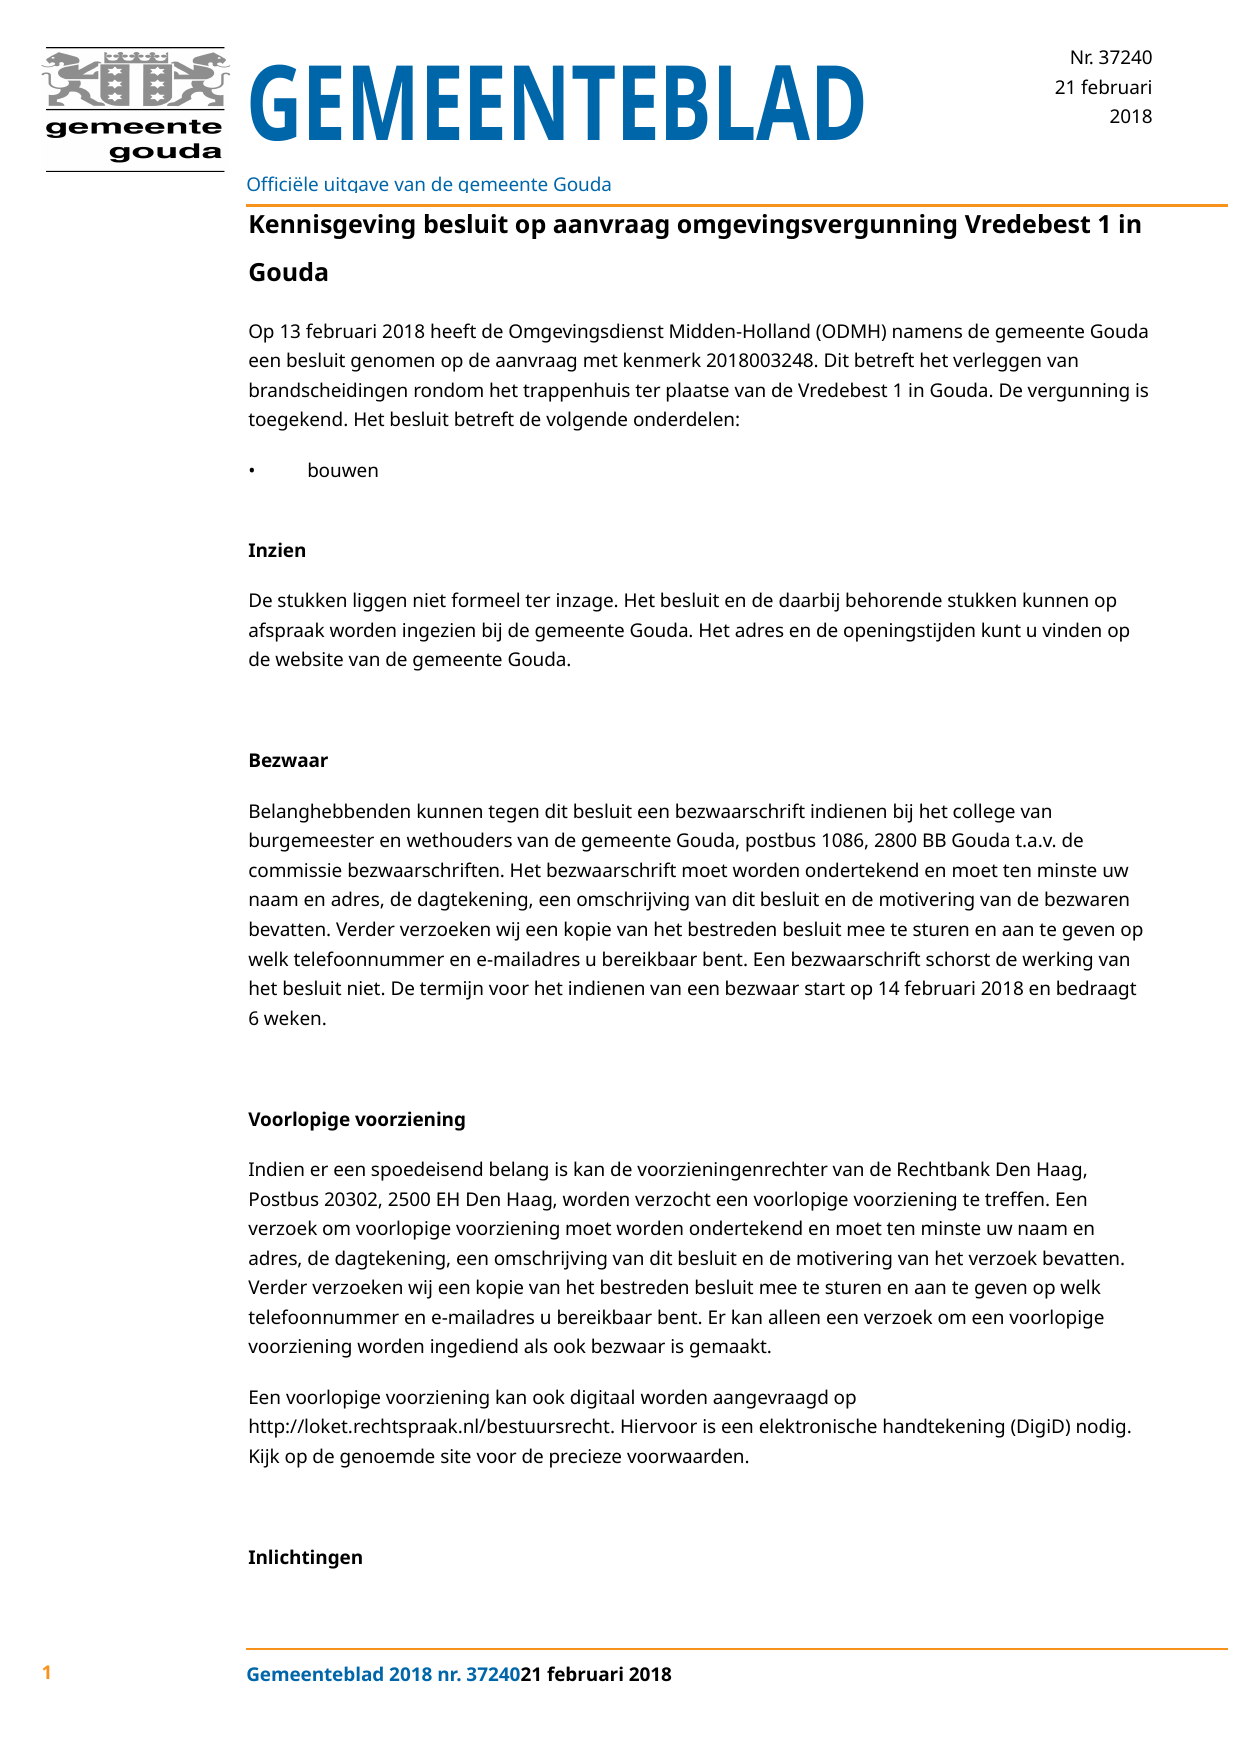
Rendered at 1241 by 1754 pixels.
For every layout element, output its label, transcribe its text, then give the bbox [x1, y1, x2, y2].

picture [41, 47, 231, 172]
list bouwen [248, 457, 1152, 483]
text Inlichtingen [248, 1544, 1152, 1570]
text Belanghebbenden kunnen tegen dit besluit een bezwaarschrift indienen bij het college van burgemeester en wethouders van de gemeente Gouda, postbus 1086, 2800 BB Gouda t.a.v. de commissie bezwaarschriften. Het bezwaarschrift moet worden ondertekend en moet ten minste uw naam en adres, de dagtekening, een omschrijving van dit besluit en de motivering van de bezwaren bevatten. Verder verzoeken wij een kopie van het bestreden besluit mee te sturen en aan te geven op welk telefoonnummer en e-mailadres u bereikbaar bent. Een bezwaarschrift schorst de werking van het besluit niet. De termijn voor het indienen van een bezwaar start op 14 februari 2018 en bedraagt 6 weken. [248, 798, 1152, 1031]
text Een voorlopige voorziening kan ook digitaal worden aangevraagd op http://loket.rechtspraak.nl/bestuursrecht. Hiervoor is een elektronische handtekening (DigiD) nodig. Kijk op de genoemde site voor de precieze voorwaarden. [248, 1384, 1152, 1469]
text Bezwaar [248, 747, 1152, 773]
text Kennisgeving besluit op aanvraag omgevingsvergunning Vredebest 1 in Gouda [248, 207, 1152, 288]
text Op 13 februari 2018 heeft de Omgevingsdienst Midden-Holland (ODMH) namens de gemeente Gouda een besluit genomen op de aanvraag met kenmerk 2018003248. Dit betreft het verleggen van brandscheidingen rondom het trappenhuis ter plaatse van de Vredebest 1 in Gouda. De vergunning is toegekend. Het besluit betreft de volgende onderdelen: [248, 318, 1152, 432]
text De stukken liggen niet formeel ter inzage. Het besluit en de daarbij behorende stukken kunnen op afspraak worden ingezien bij de gemeente Gouda. Het adres en de openingstijden kunt u vinden op de website van de gemeente Gouda. [248, 587, 1152, 672]
text Inzien [248, 537, 1152, 563]
text Indien er een spoedeisend belang is kan de voorzieningenrechter van de Rechtbank Den Haag, Postbus 20302, 2500 EH Den Haag, worden verzocht een voorlopige voorziening te treffen. Een verzoek om voorlopige voorziening moet worden ondertekend en moet ten minste uw naam en adres, de dagtekening, een omschrijving van dit besluit en de motivering van het verzoek bevatten. Verder verzoeken wij een kopie van het bestreden besluit mee te sturen en aan te geven op welk telefoonnummer en e-mailadres u bereikbaar bent. Er kan alleen een verzoek om een voorlopige voorziening worden ingediend als ook bezwaar is gemaakt. [248, 1156, 1152, 1359]
text Voorlopige voorziening [248, 1106, 1152, 1132]
